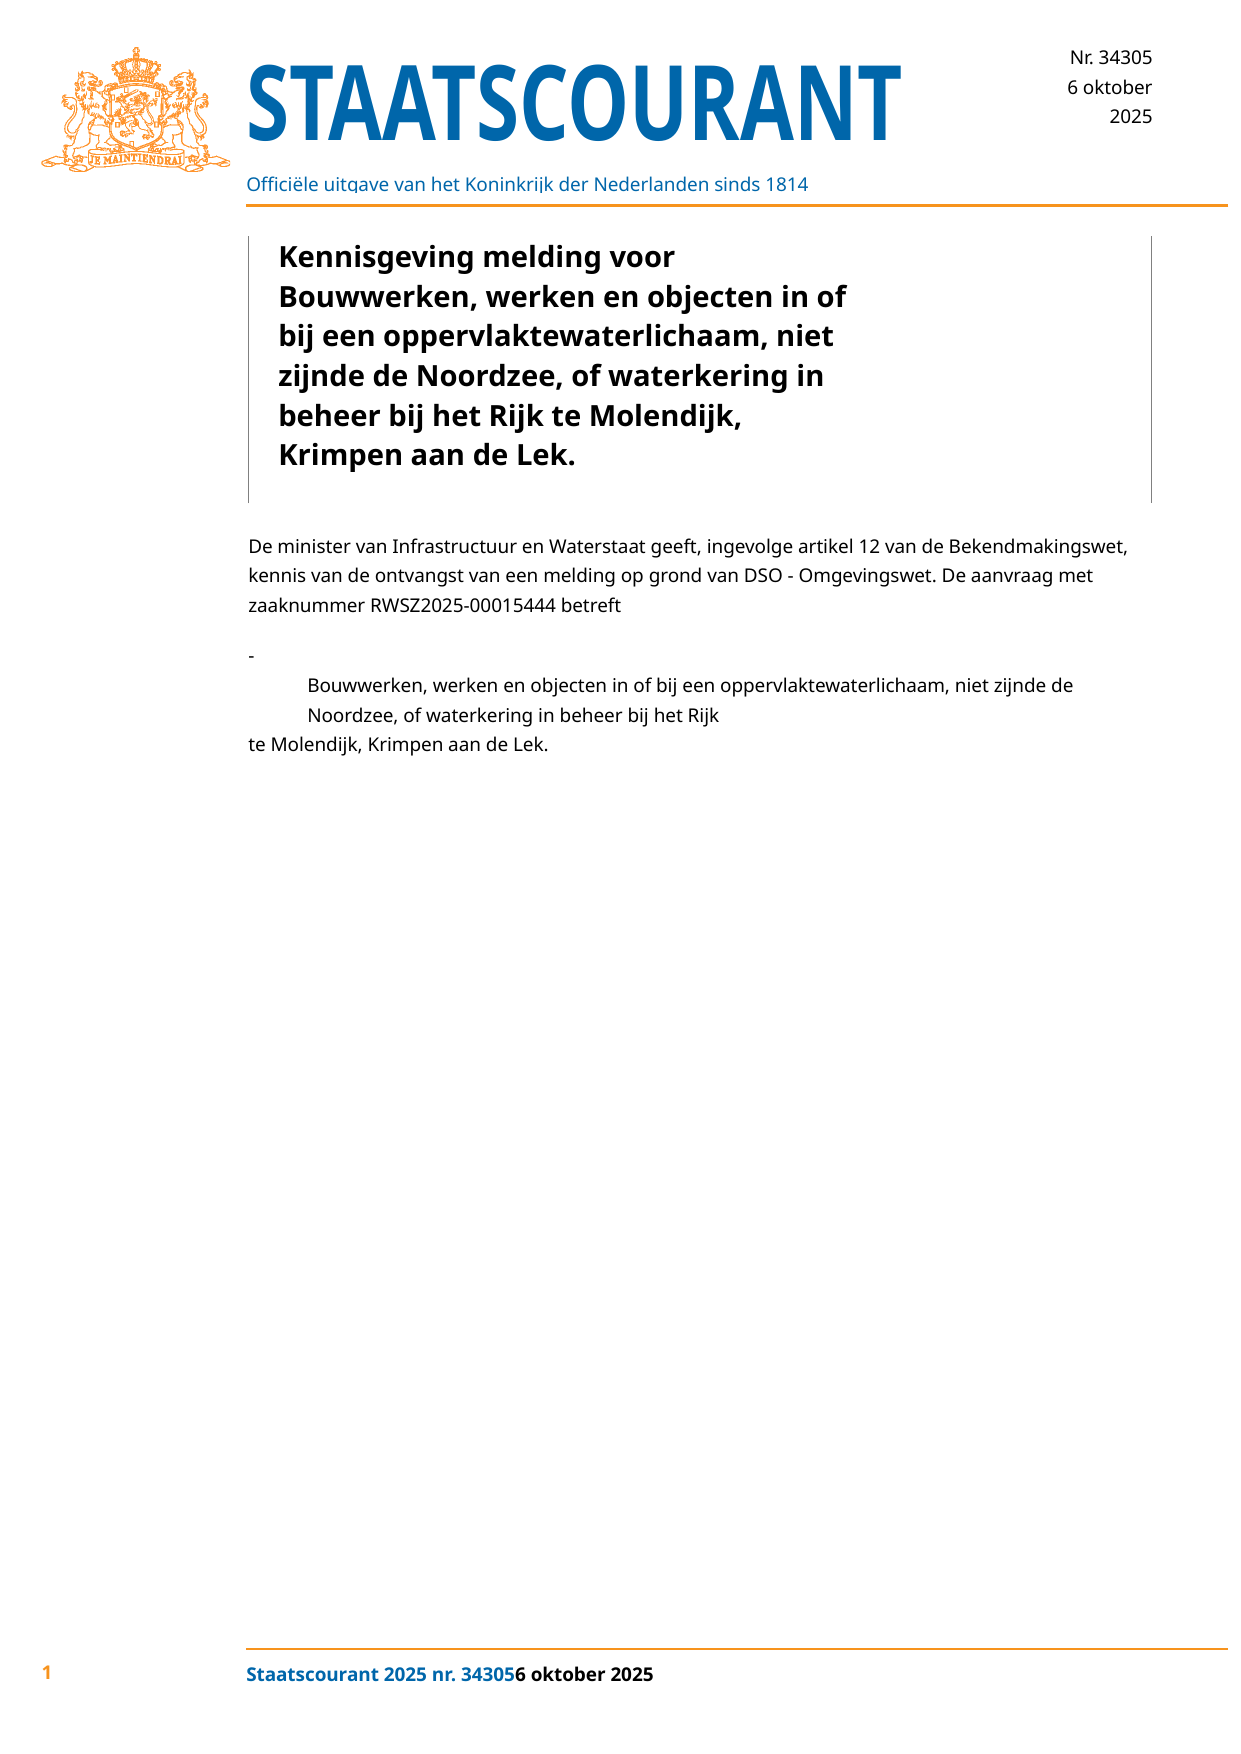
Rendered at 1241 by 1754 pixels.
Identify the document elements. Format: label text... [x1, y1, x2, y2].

text te Molendijk, Krimpen aan de Lek. [248, 731, 1152, 757]
picture [41, 47, 231, 172]
table_header [850, 414, 1151, 503]
table_header Kennisgeving melding voor Bouwwerken, werken en objecten in of bij een oppervlaktewaterlichaam, niet zijnde de Noordzee, of waterkering in beheer bij het Rijk te Molendijk, Krimpen aan de Lek. [249, 236, 850, 503]
picture [912, 236, 1090, 414]
list Bouwwerken, werken en objecten in of bij een oppervlaktewaterlichaam, niet zijnde de Noordzee, of waterkering in beheer bij het Rijk [248, 672, 1152, 727]
table_header [850, 236, 912, 413]
table_header [1090, 236, 1151, 413]
text De minister van Infrastructuur en Waterstaat geeft, ingevolge artikel 12 van de Bekendmakingswet, kennis van de ontvangst van een melding op grond van DSO - Omgevingswet. De aanvraag met zaaknummer RWSZ2025-00015444 betreft [248, 533, 1152, 618]
